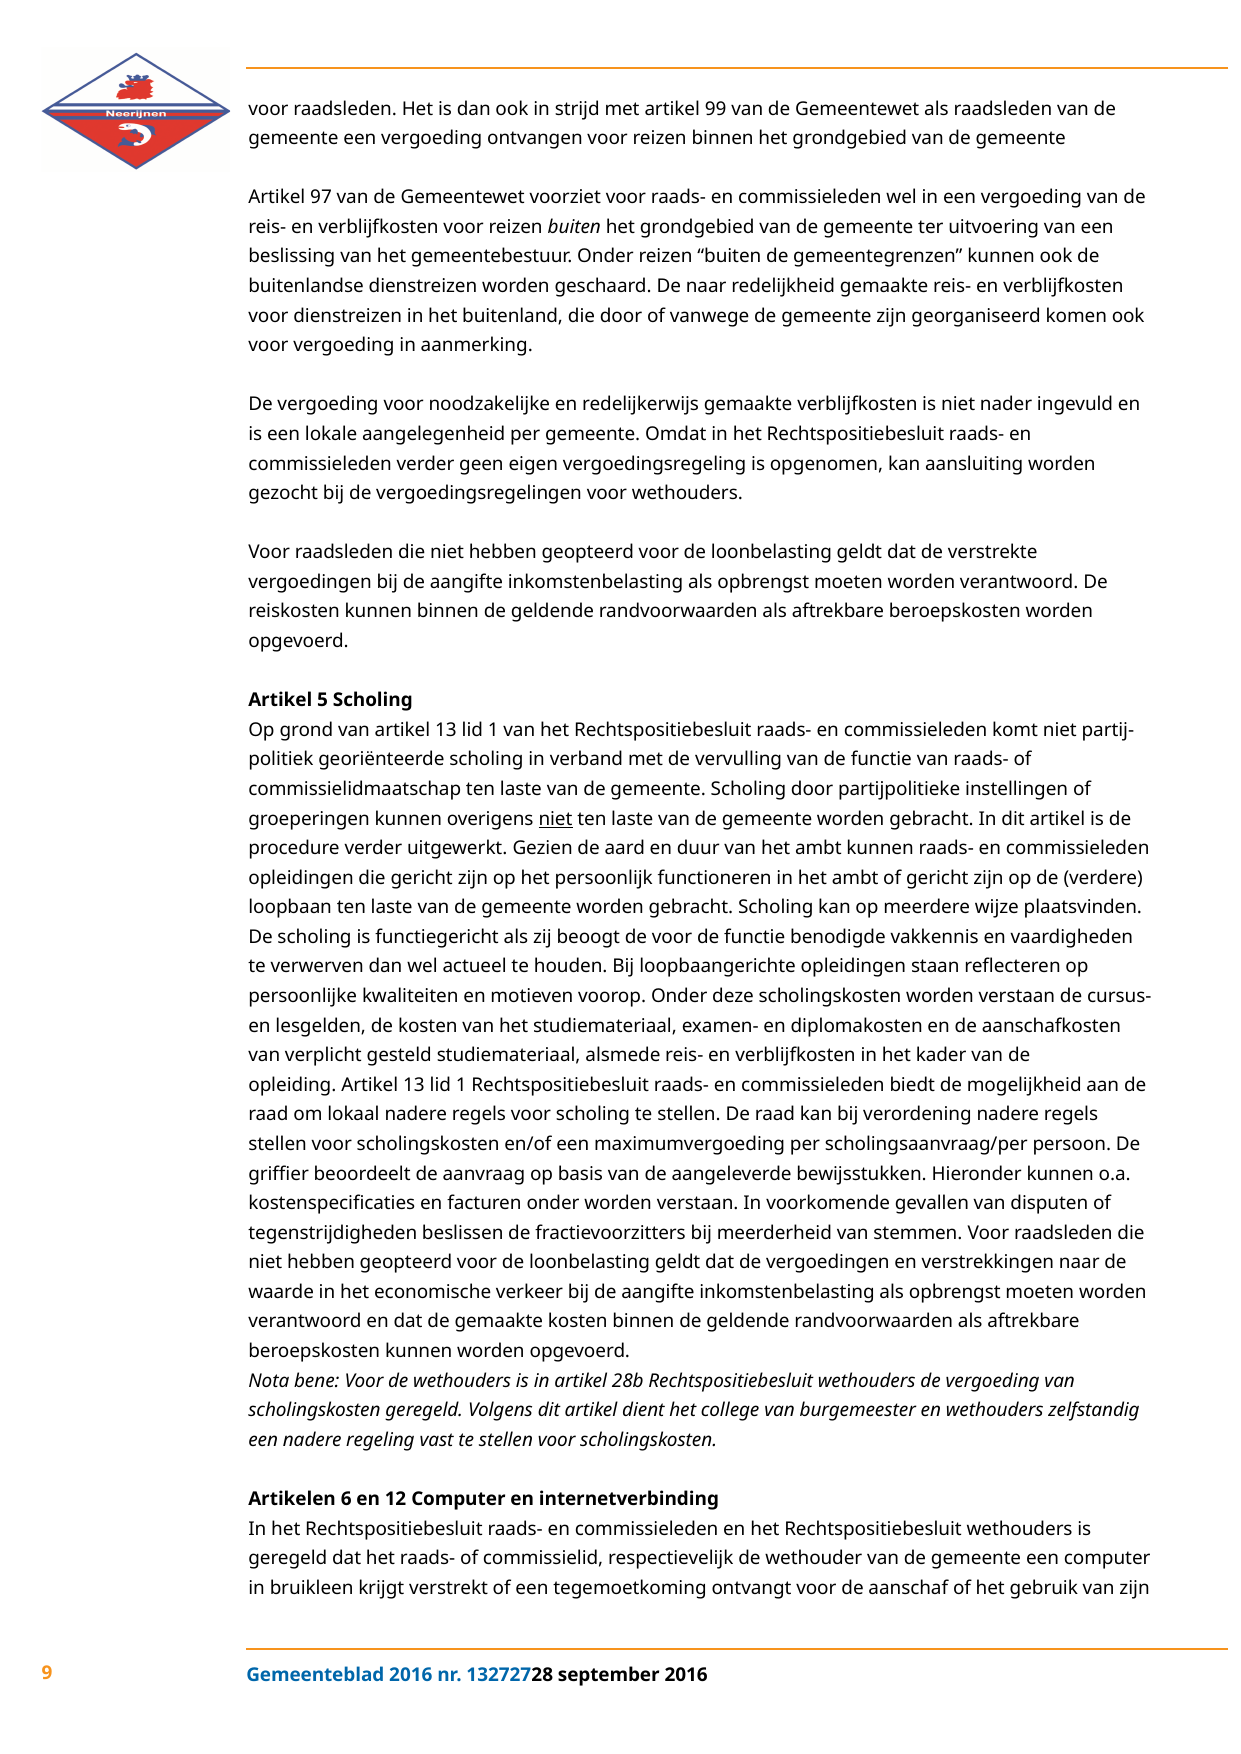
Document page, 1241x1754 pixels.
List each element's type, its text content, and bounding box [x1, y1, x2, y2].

text Artikel 5 Scholing [248, 686, 1152, 712]
text Artikelen 6 en 12 Computer en internetverbinding [248, 1485, 1152, 1511]
text Nota bene: Voor de wethouders is in artikel 28b Rechtspositiebesluit wethouders de vergoeding van scholingskosten geregeld. Volgens dit artikel dient het college van burgemeester en wethouders zelfstandig een nadere regeling vast te stellen voor scholingskosten. [248, 1367, 1152, 1452]
text voor raadsleden. Het is dan ook in strijd met artikel 99 van de Gemeentewet als raadsleden van de gemeente een vergoeding ontvangen voor reizen binnen het grondgebied van de gemeente [248, 95, 1152, 150]
text In het Rechtspositiebesluit raads- en commissieleden en het Rechtspositiebesluit wethouders is geregeld dat het raads- of commissielid, respectievelijk de wethouder van de gemeente een computer in bruikleen krijgt verstrekt of een tegemoetkoming ontvangt voor de aanschaf of het gebruik van zijn [248, 1515, 1152, 1600]
text Op grond van artikel 13 lid 1 van het Rechtspositiebesluit raads- en commissieleden komt niet partij-politiek georiënteerde scholing in verband met de vervulling van de functie van raads- of commissielidmaatschap ten laste van de gemeente. Scholing door partijpolitieke instellingen of groeperingen kunnen overigens niet ten laste van de gemeente worden gebracht. In dit artikel is de procedure verder uitgewerkt. Gezien de aard en duur van het ambt kunnen raads- en commissieleden opleidingen die gericht zijn op het persoonlijk functioneren in het ambt of gericht zijn op de (verdere) loopbaan ten laste van de gemeente worden gebracht. Scholing kan op meerdere wijze plaatsvinden. De scholing is functiegericht als zij beoogt de voor de functie benodigde vakkennis en vaardigheden te verwerven dan wel actueel te houden. Bij loopbaangerichte opleidingen staan reflecteren op persoonlijke kwaliteiten en motieven voorop. Onder deze scholingskosten worden verstaan de cursus- en lesgelden, de kosten van het studiemateriaal, examen- en diplomakosten en de aanschafkosten van verplicht gesteld studiemateriaal, alsmede reis- en verblijfkosten in het kader van de opleiding. Artikel 13 lid 1 Rechtspositiebesluit raads- en commissieleden biedt de mogelijkheid aan de raad om lokaal nadere regels voor scholing te stellen. De raad kan bij verordening nadere regels stellen voor scholingskosten en/of een maximumvergoeding per scholingsaanvraag/per persoon. De griffier beoordeelt de aanvraag op basis van de aangeleverde bewijsstukken. Hieronder kunnen o.a. kostenspecificaties en facturen onder worden verstaan. In voorkomende gevallen van disputen of tegenstrijdigheden beslissen de fractievoorzitters bij meerderheid van stemmen. Voor raadsleden die niet hebben geopteerd voor de loonbelasting geldt dat de vergoedingen en verstrekkingen naar de waarde in het economische verkeer bij de aangifte inkomstenbelasting als opbrengst moeten worden verantwoord en dat de gemaakte kosten binnen de geldende randvoorwaarden als aftrekbare beroepskosten kunnen worden opgevoerd. [248, 716, 1152, 1363]
picture [41, 47, 231, 172]
text De vergoeding voor noodzakelijke en redelijkerwijs gemaakte verblijfkosten is niet nader ingevuld en is een lokale aangelegenheid per gemeente. Omdat in het Rechtspositiebesluit raads- en commissieleden verder geen eigen vergoedingsregeling is opgenomen, kan aansluiting worden gezocht bij de vergoedingsregelingen voor wethouders. [248, 391, 1152, 505]
text Voor raadsleden die niet hebben geopteerd voor de loonbelasting geldt dat de verstrekte vergoedingen bij de aangifte inkomstenbelasting als opbrengst moeten worden verantwoord. De reiskosten kunnen binnen de geldende randvoorwaarden als aftrekbare beroepskosten worden opgevoerd. [248, 538, 1152, 653]
text Artikel 97 van de Gemeentewet voorziet voor raads- en commissieleden wel in een vergoeding van de reis- en verblijfkosten voor reizen buiten het grondgebied van de gemeente ter uitvoering van een beslissing van het gemeentebestuur. Onder reizen “buiten de gemeentegrenzen” kunnen ook de buitenlandse dienstreizen worden geschaard. De naar redelijkheid gemaakte reis- en verblijfkosten voor dienstreizen in het buitenland, die door of vanwege de gemeente zijn georganiseerd komen ook voor vergoeding in aanmerking. [248, 183, 1152, 357]
